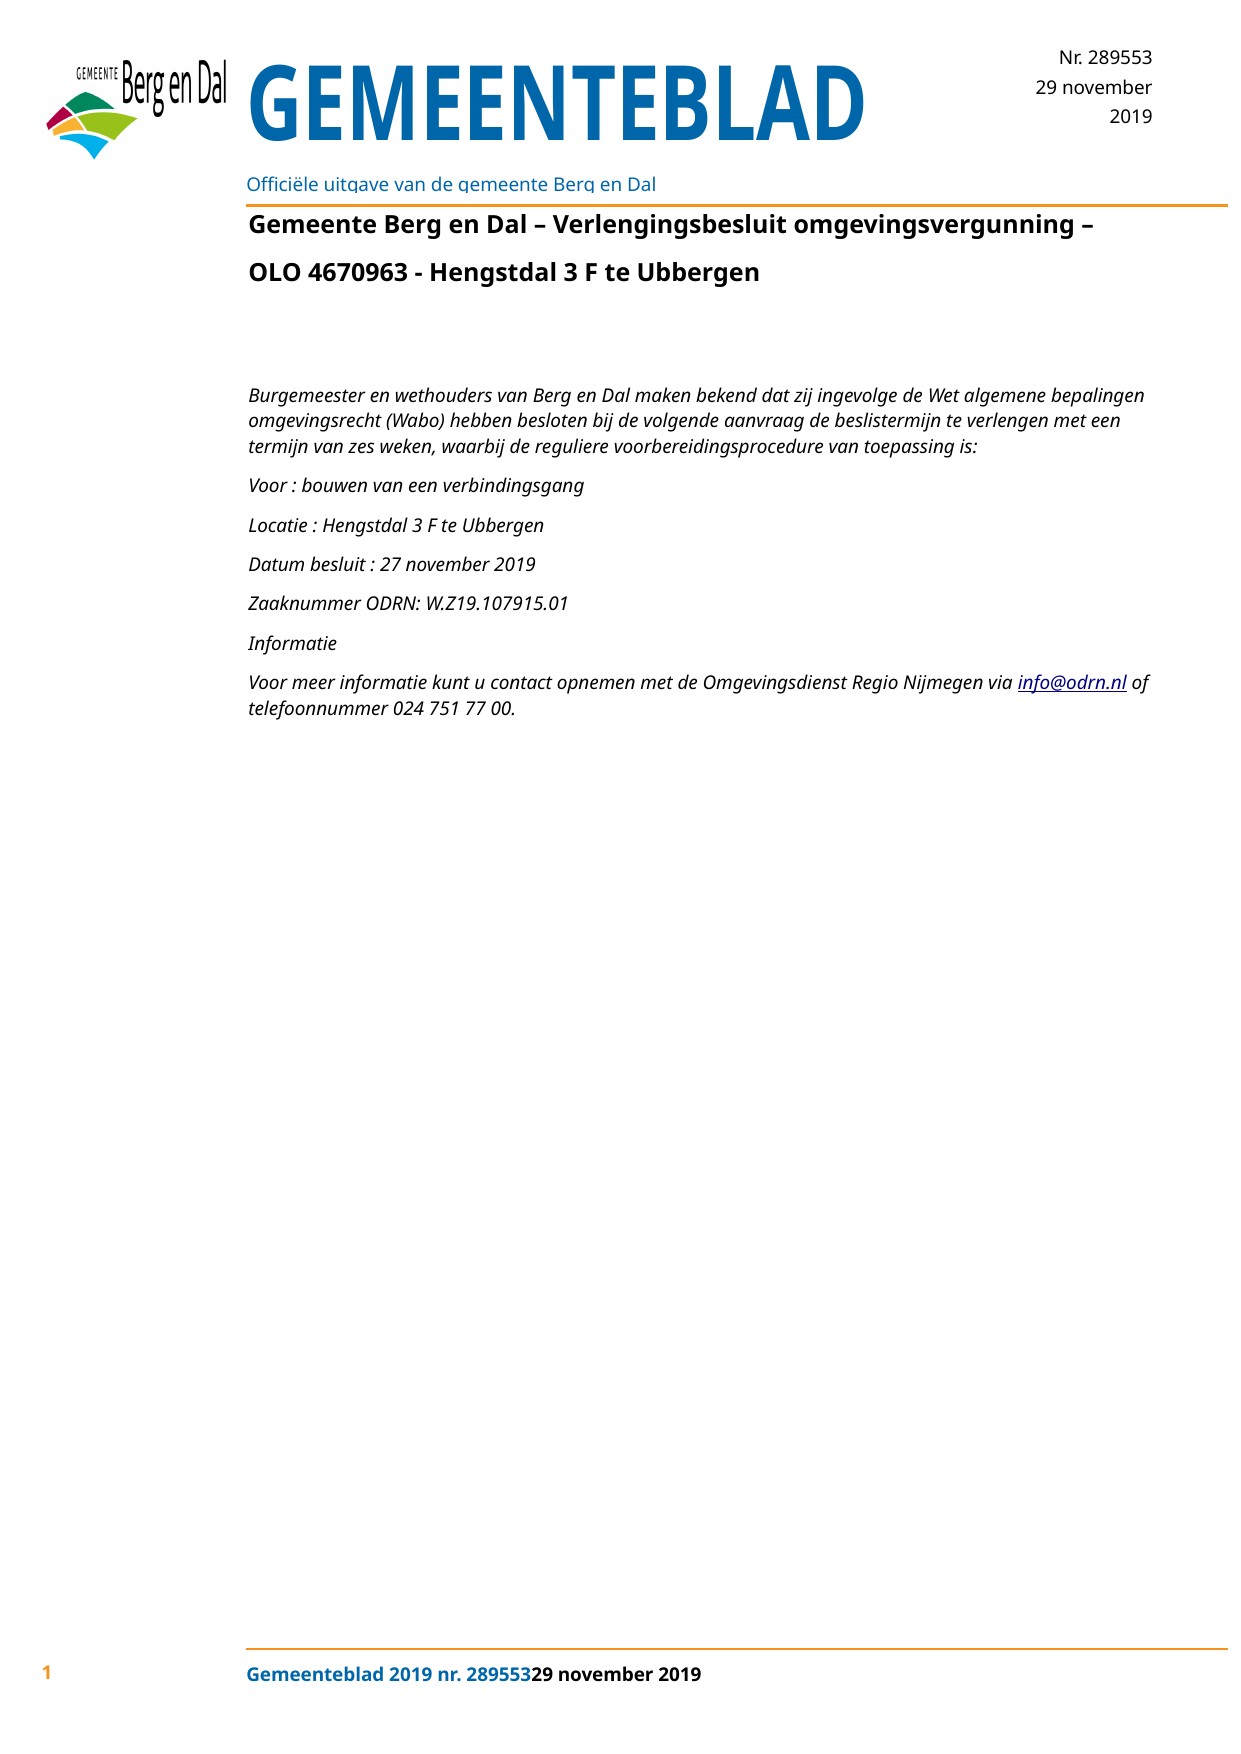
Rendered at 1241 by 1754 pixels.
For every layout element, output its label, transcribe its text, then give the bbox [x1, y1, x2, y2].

text Burgemeester en wethouders van Berg en Dal maken bekend dat zij ingevolge de Wet algemene bepalingen omgevingsrecht (Wabo) hebben besloten bij de volgende aanvraag de beslistermijn te verlengen met een termijn van zes weken, waarbij de reguliere voorbereidingsprocedure van toepassing is: [248, 382, 1152, 459]
text Datum besluit : 27 november 2019 [248, 551, 1152, 577]
text Locatie : Hengstdal 3 F te Ubbergen [248, 512, 1152, 538]
text Voor meer informatie kunt u contact opnemen met de Omgevingsdienst Regio Nijmegen via info@odrn.nl of telefoonnummer 024 751 77 00. [248, 669, 1152, 720]
text Zaaknummer ODRN: W.Z19.107915.01 [248, 590, 1152, 616]
text Voor : bouwen van een verbindingsgang [248, 473, 1152, 498]
text Informatie [248, 630, 1152, 655]
text Gemeente Berg en Dal – Verlengingsbesluit omgevingsvergunning – OLO 4670963 - Hengstdal 3 F te Ubbergen [248, 207, 1152, 288]
picture [41, 47, 231, 172]
